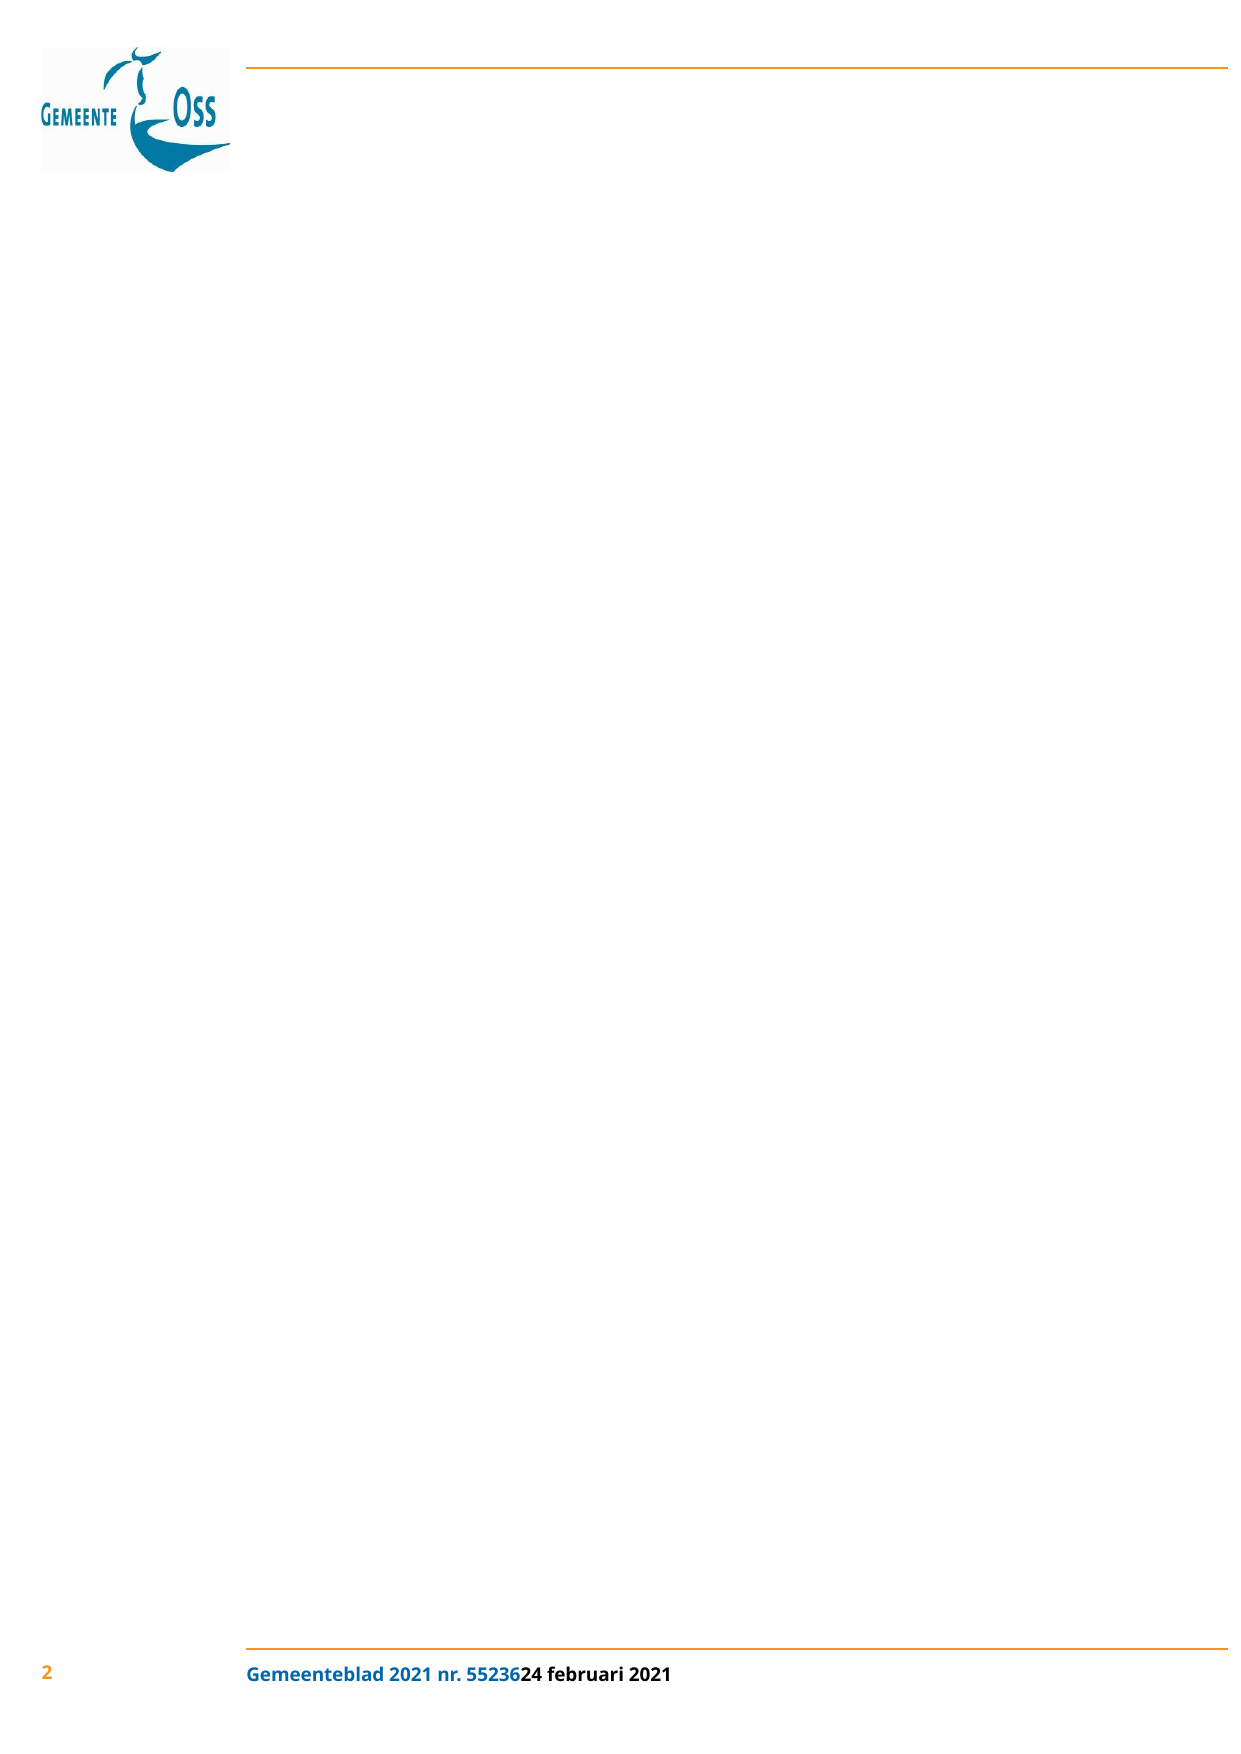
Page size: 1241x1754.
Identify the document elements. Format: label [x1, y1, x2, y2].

picture [41, 47, 231, 172]
